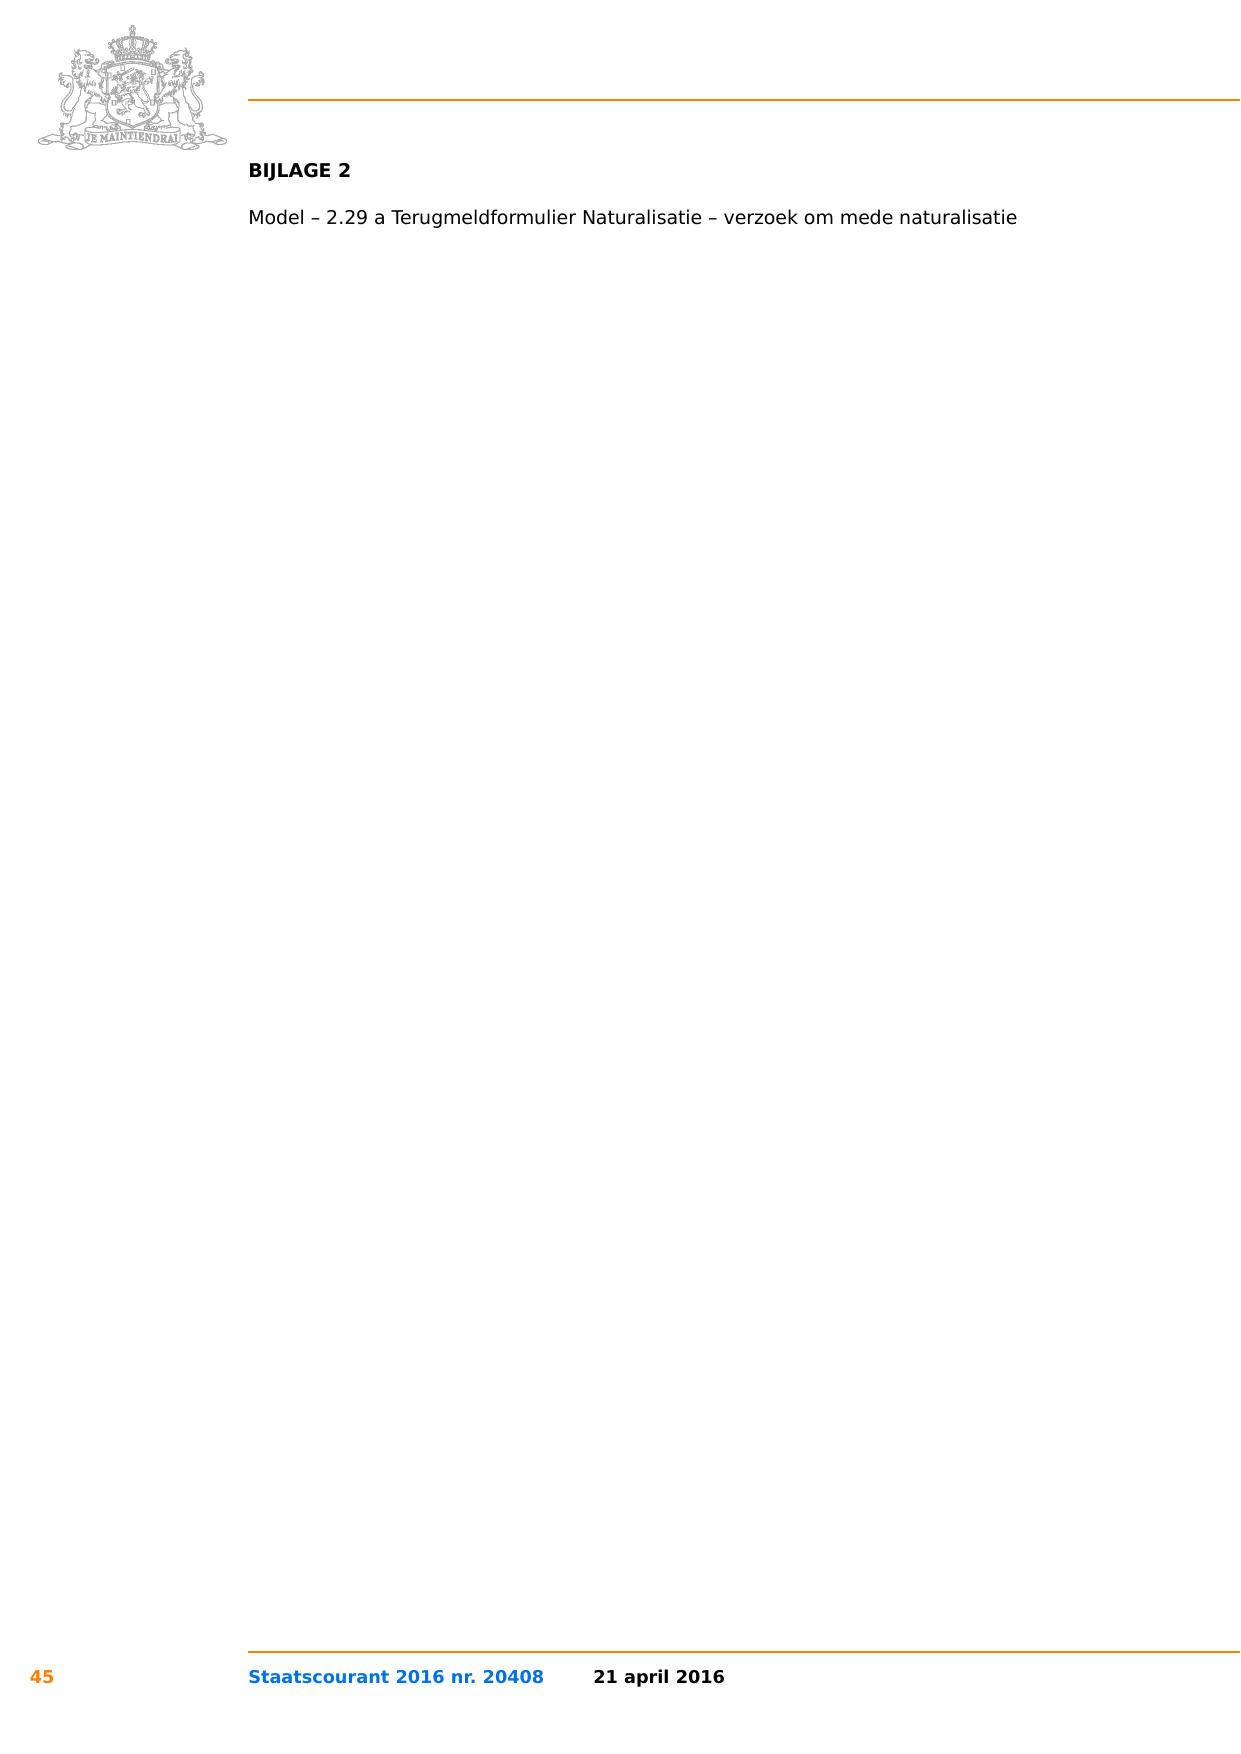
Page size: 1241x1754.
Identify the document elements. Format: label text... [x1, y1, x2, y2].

picture [38, 25, 227, 150]
text Model – 2.29 a Terugmeldformulier Naturalisatie – verzoek om mede naturalisatie [248, 207, 1163, 229]
subtitle BIJLAGE 2 [248, 160, 1163, 182]
